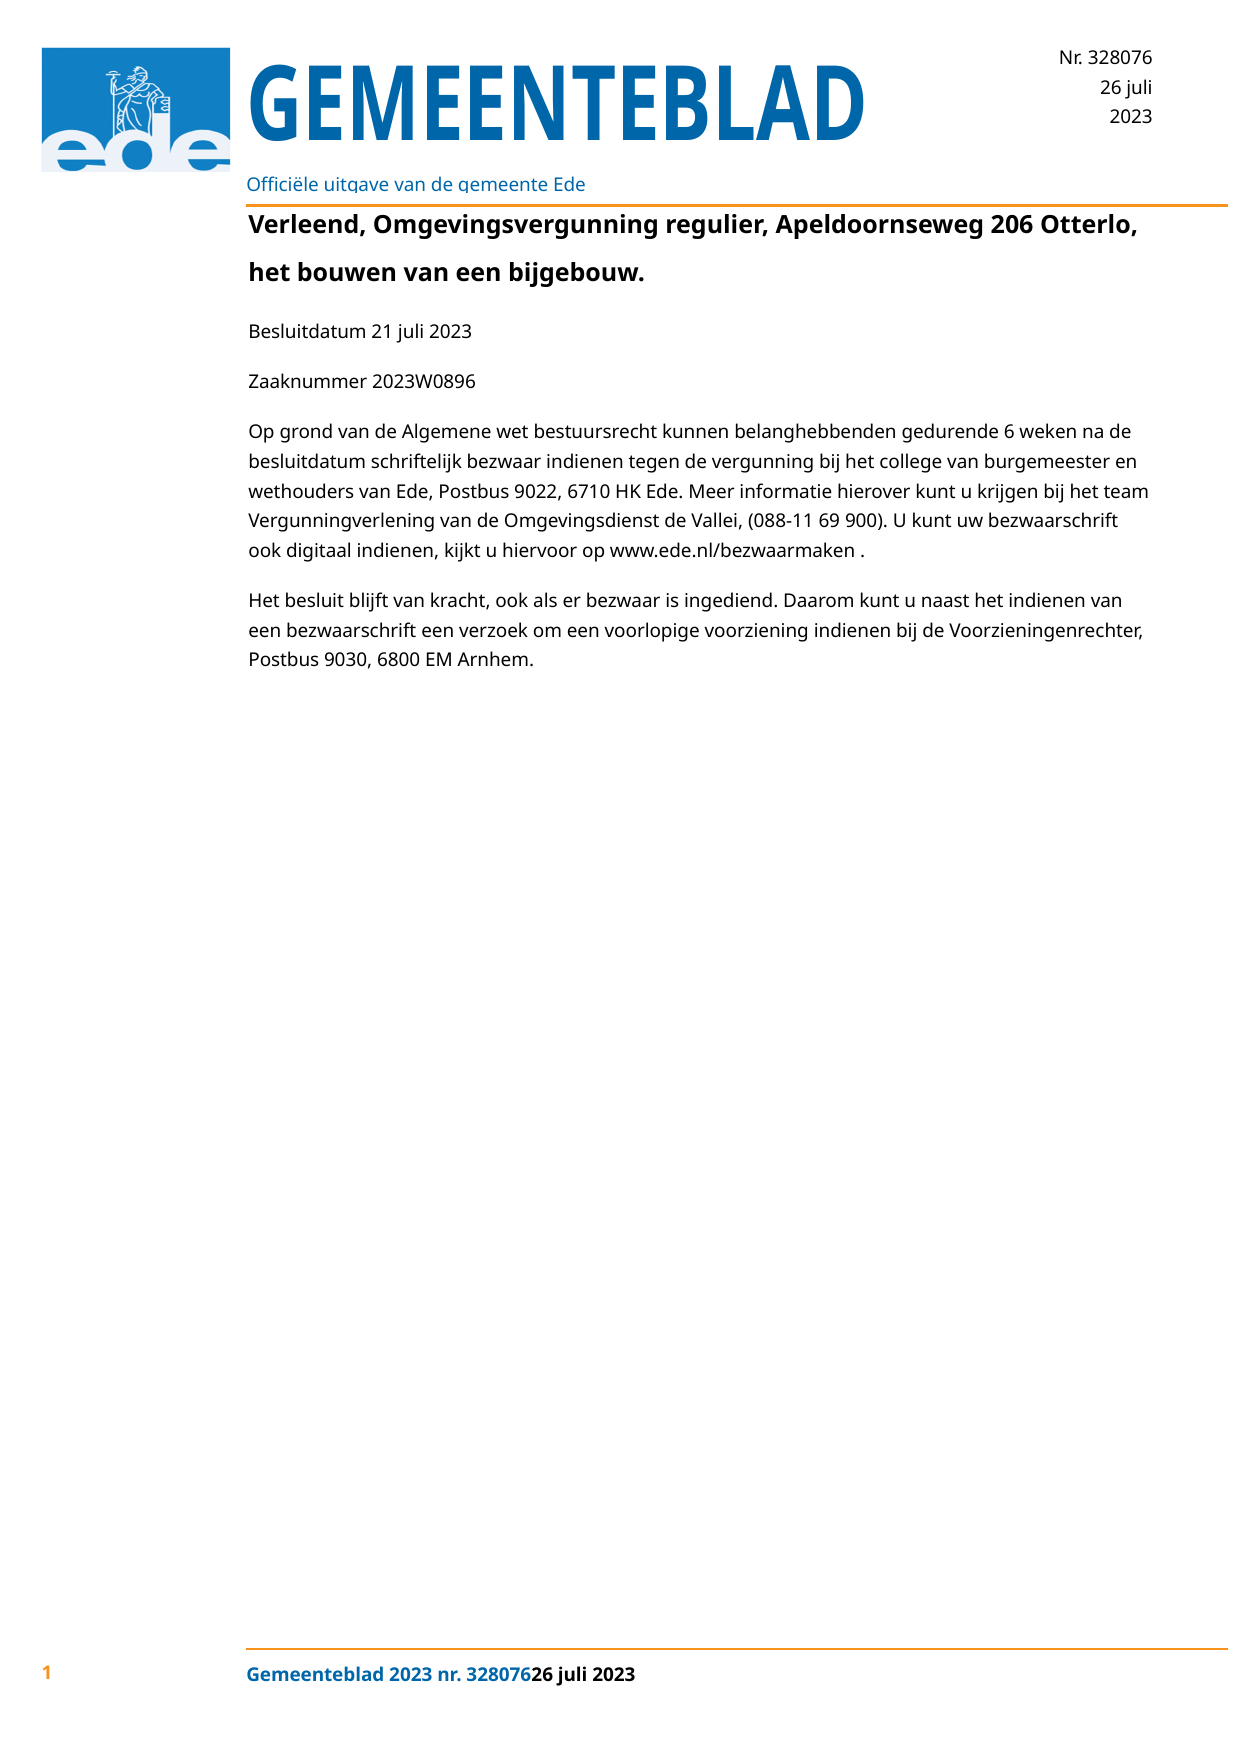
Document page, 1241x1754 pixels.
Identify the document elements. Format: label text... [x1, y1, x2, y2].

text Op grond van de Algemene wet bestuursrecht kunnen belanghebbenden gedurende 6 weken na de besluitdatum schriftelijk bezwaar indienen tegen de vergunning bij het college van burgemeester en wethouders van Ede, Postbus 9022, 6710 HK Ede. Meer informatie hierover kunt u krijgen bij het team Vergunningverlening van de Omgevingsdienst de Vallei, (088-11 69 900). U kunt uw bezwaarschrift ook digitaal indienen, kijkt u hiervoor op www.ede.nl/bezwaarmaken . [248, 419, 1152, 563]
text Zaaknummer 2023W0896 [248, 368, 1152, 394]
text Verleend, Omgevingsvergunning regulier, Apeldoornseweg 206 Otterlo, het bouwen van een bijgebouw. [248, 207, 1152, 288]
picture [41, 47, 231, 172]
text Besluitdatum 21 juli 2023 [248, 318, 1152, 344]
text Het besluit blijft van kracht, ook als er bezwaar is ingediend. Daarom kunt u naast het indienen van een bezwaarschrift een verzoek om een voorlopige voorziening indienen bij de Voorzieningenrechter, Postbus 9030, 6800 EM Arnhem. [248, 587, 1152, 672]
